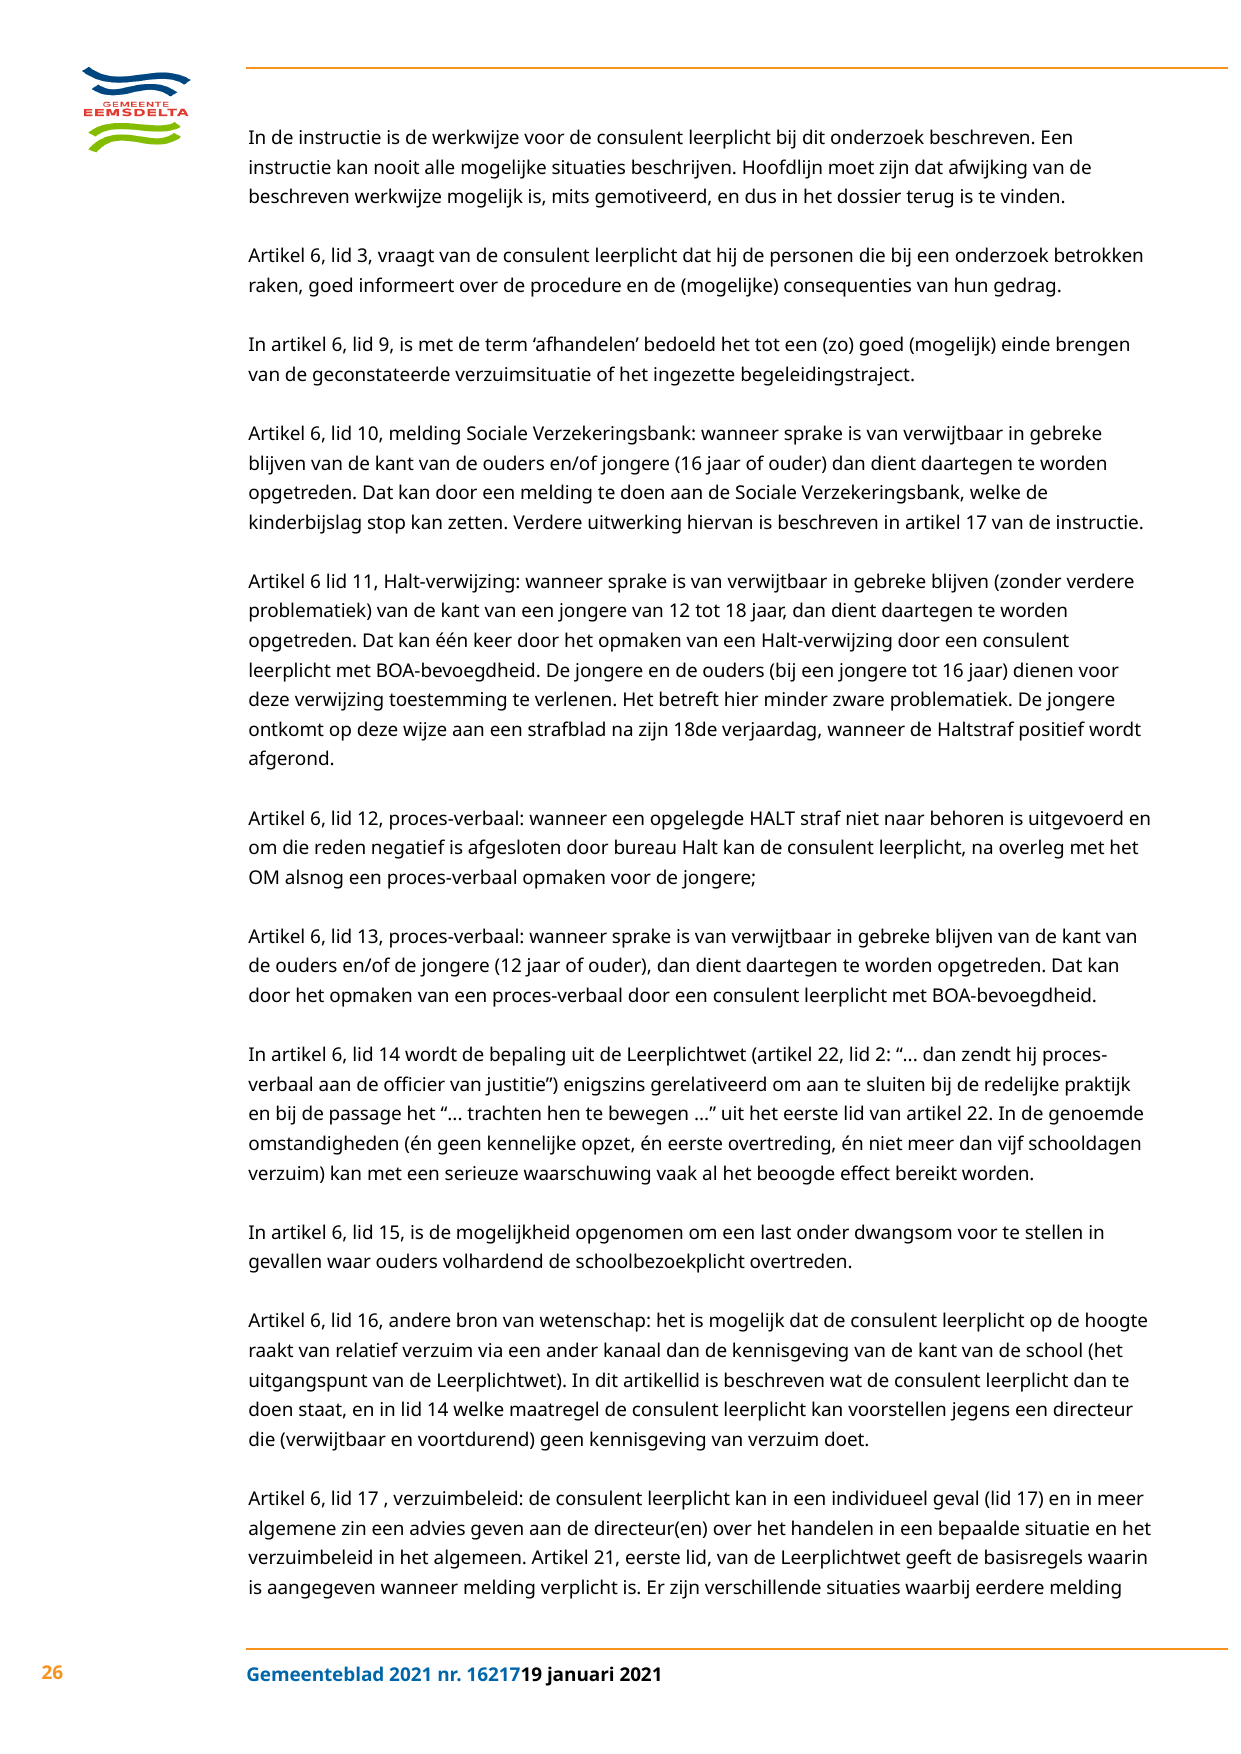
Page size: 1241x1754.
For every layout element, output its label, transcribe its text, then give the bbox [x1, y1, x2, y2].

text Artikel 6, lid 12, proces-verbaal: wanneer een opgelegde HALT straf niet naar behoren is uitgevoerd en om die reden negatief is afgesloten door bureau Halt kan de consulent leerplicht, na overleg met het OM alsnog een proces-verbaal opmaken voor de jongere; [248, 805, 1152, 890]
text In de instructie is de werkwijze voor de consulent leerplicht bij dit onderzoek beschreven. Een instructie kan nooit alle mogelijke situaties beschrijven. Hoofdlijn moet zijn dat afwijking van de beschreven werkwijze mogelijk is, mits gemotiveerd, en dus in het dossier terug is te vinden. [248, 124, 1152, 209]
text Artikel 6, lid 3, vraagt van de consulent leerplicht dat hij de personen die bij een onderzoek betrokken raken, goed informeert over de procedure en de (mogelijke) consequenties van hun gedrag. [248, 243, 1152, 298]
text Artikel 6 lid 11, Halt-verwijzing: wanneer sprake is van verwijtbaar in gebreke blijven (zonder verdere problematiek) van de kant van een jongere van 12 tot 18 jaar, dan dient daartegen te worden opgetreden. Dat kan één keer door het opmaken van een Halt-verwijzing door een consulent leerplicht met BOA-bevoegdheid. De jongere en de ouders (bij een jongere tot 16 jaar) dienen voor deze verwijzing toestemming te verlenen. Het betreft hier minder zware problematiek. De jongere ontkomt op deze wijze aan een strafblad na zijn 18de verjaardag, wanneer de Haltstraf positief wordt afgerond. [248, 568, 1152, 771]
text In artikel 6, lid 14 wordt de bepaling uit de Leerplichtwet (artikel 22, lid 2: “... dan zendt hij proces-verbaal aan de officier van justitie”) enigszins gerelativeerd om aan te sluiten bij de redelijke praktijk en bij de passage het “... trachten hen te bewegen ...” uit het eerste lid van artikel 22. In de genoemde omstandigheden (én geen kennelijke opzet, én eerste overtreding, én niet meer dan vijf schooldagen verzuim) kan met een serieuze waarschuwing vaak al het beoogde effect bereikt worden. [248, 1041, 1152, 1186]
text Artikel 6, lid 13, proces-verbaal: wanneer sprake is van verwijtbaar in gebreke blijven van de kant van de ouders en/of de jongere (12 jaar of ouder), dan dient daartegen te worden opgetreden. Dat kan door het opmaken van een proces-verbaal door een consulent leerplicht met BOA-bevoegdheid. [248, 923, 1152, 1008]
text In artikel 6, lid 15, is de mogelijkheid opgenomen om een last onder dwangsom voor te stellen in gevallen waar ouders volhardend de schoolbezoekplicht overtreden. [248, 1219, 1152, 1274]
text Artikel 6, lid 17 , verzuimbeleid: de consulent leerplicht kan in een individueel geval (lid 17) en in meer algemene zin een advies geven aan de directeur(en) over het handelen in een bepaalde situatie en het verzuimbeleid in het algemeen. Artikel 21, eerste lid, van de Leerplichtwet geeft de basisregels waarin is aangegeven wanneer melding verplicht is. Er zijn verschillende situaties waarbij eerdere melding [248, 1485, 1152, 1600]
text In artikel 6, lid 9, is met de term ‘afhandelen’ bedoeld het tot een (zo) goed (mogelijk) einde brengen van de geconstateerde verzuimsituatie of het ingezette begeleidingstraject. [248, 331, 1152, 387]
picture [41, 47, 231, 172]
text Artikel 6, lid 16, andere bron van wetenschap: het is mogelijk dat de consulent leerplicht op de hoogte raakt van relatief verzuim via een ander kanaal dan de kennisgeving van de kant van de school (het uitgangspunt van de Leerplichtwet). In dit artikellid is beschreven wat de consulent leerplicht dan te doen staat, en in lid 14 welke maatregel de consulent leerplicht kan voorstellen jegens een directeur die (verwijtbaar en voortdurend) geen kennisgeving van verzuim doet. [248, 1308, 1152, 1452]
text Artikel 6, lid 10, melding Sociale Verzekeringsbank: wanneer sprake is van verwijtbaar in gebreke blijven van de kant van de ouders en/of jongere (16 jaar of ouder) dan dient daartegen te worden opgetreden. Dat kan door een melding te doen aan de Sociale Verzekeringsbank, welke de kinderbijslag stop kan zetten. Verdere uitwerking hiervan is beschreven in artikel 17 van de instructie. [248, 420, 1152, 535]
